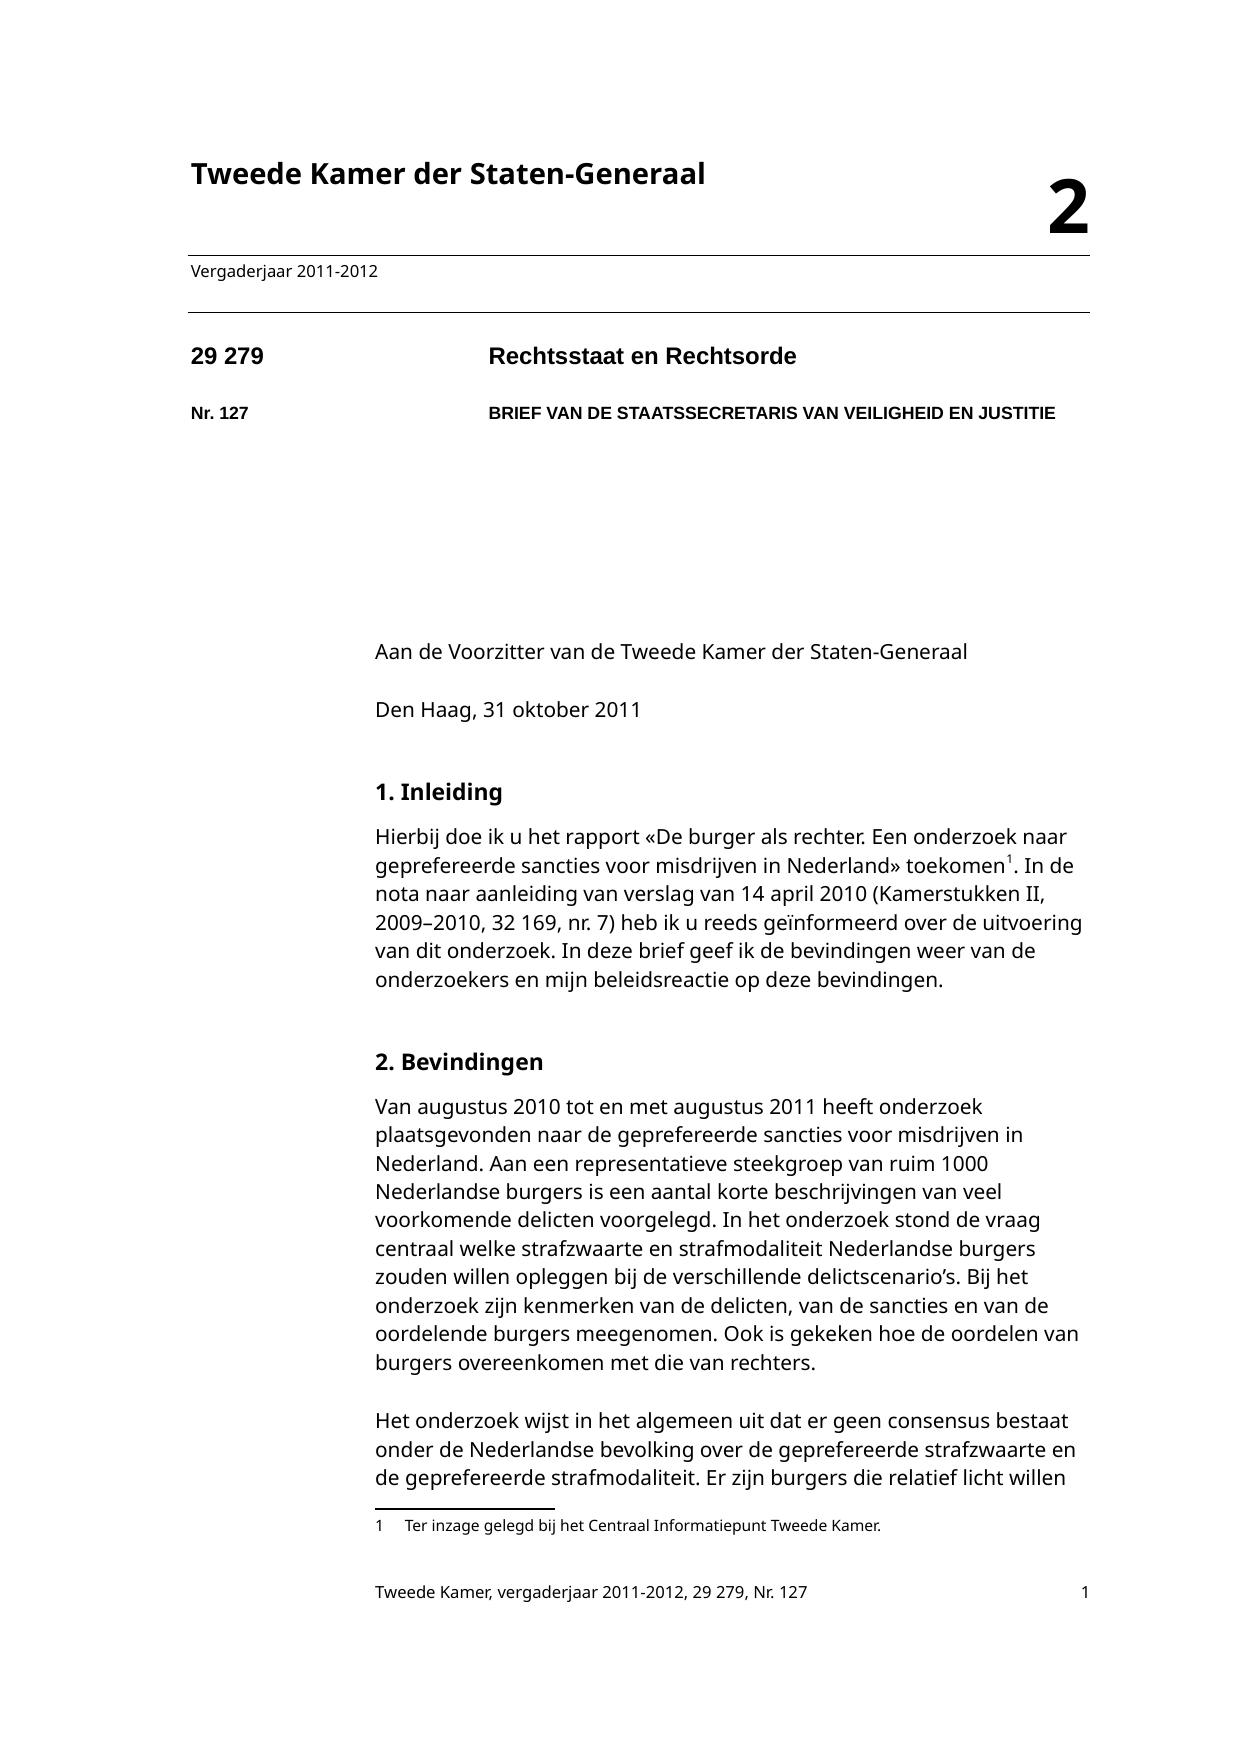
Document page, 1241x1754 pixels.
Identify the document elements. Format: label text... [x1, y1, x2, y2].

text Van augustus 2010 tot en met augustus 2011 heeft onderzoek plaatsgevonden naar de geprefereerde sancties voor misdrijven in Nederland. Aan een representatieve steekgroep van ruim 1000 Nederlandse burgers is een aantal korte beschrijvingen van veel voorkomende delicten voorgelegd. In het onderzoek stond de vraag centraal welke strafzwaarte en strafmodaliteit Nederlandse burgers zouden willen opleggen bij de verschillende delictscenario’s. Bij het onderzoek zijn kenmerken van de delicten, van de sancties en van de oordelende burgers meegenomen. Ook is gekeken hoe de oordelen van burgers overeenkomen met die van rechters. [375, 1092, 1090, 1376]
table_cell [485, 313, 1090, 339]
text Aan de Voorzitter van de Tweede Kamer der Staten-Generaal [375, 637, 1090, 665]
table_header 2 [910, 150, 1090, 255]
table_cell BRIEF VAN DE STAATSSECRETARIS VAN VEILIGHEID EN JUSTITIE [485, 399, 1090, 518]
table_cell [485, 256, 1090, 312]
subtitle 2. Bevindingen [375, 1046, 1090, 1077]
text Hierbij doe ik u het rapport «De burger als rechter. Een onderzoek naar geprefereerde sancties voor misdrijven in Nederland» toekomen. In de nota naar aanleiding van verslag van 14 april 2010 (Kamerstukken II, 2009–2010, 32 169, nr. 7) heb ik u reeds geïnformeerd over de uitvoering van dit onderzoek. In deze brief geef ik de bevindingen weer van de onderzoekers en mijn beleidsreactie op deze bevindingen. [375, 822, 1090, 993]
text Den Haag, 31 oktober 2011 [375, 695, 1090, 724]
text Ter inzage gelegd bij het Centraal Informatiepunt Tweede Kamer. [375, 1508, 1090, 1536]
table_cell Vergaderjaar 2011-2012 [188, 256, 485, 312]
table_cell Nr. 127 [188, 399, 485, 518]
table_header Tweede Kamer der Staten-Generaal [188, 150, 909, 255]
text Het onderzoek wijst in het algemeen uit dat er geen consensus bestaat onder de Nederlandse bevolking over de geprefereerde strafzwaarte en de geprefereerde strafmodaliteit. Er zijn burgers die relatief licht willen [375, 1406, 1090, 1492]
table_cell 29 279 [188, 339, 485, 399]
table_cell Rechtsstaat en Rechtsorde [485, 339, 1090, 399]
table_cell [188, 313, 485, 339]
subtitle 1. Inleiding [375, 776, 1090, 807]
